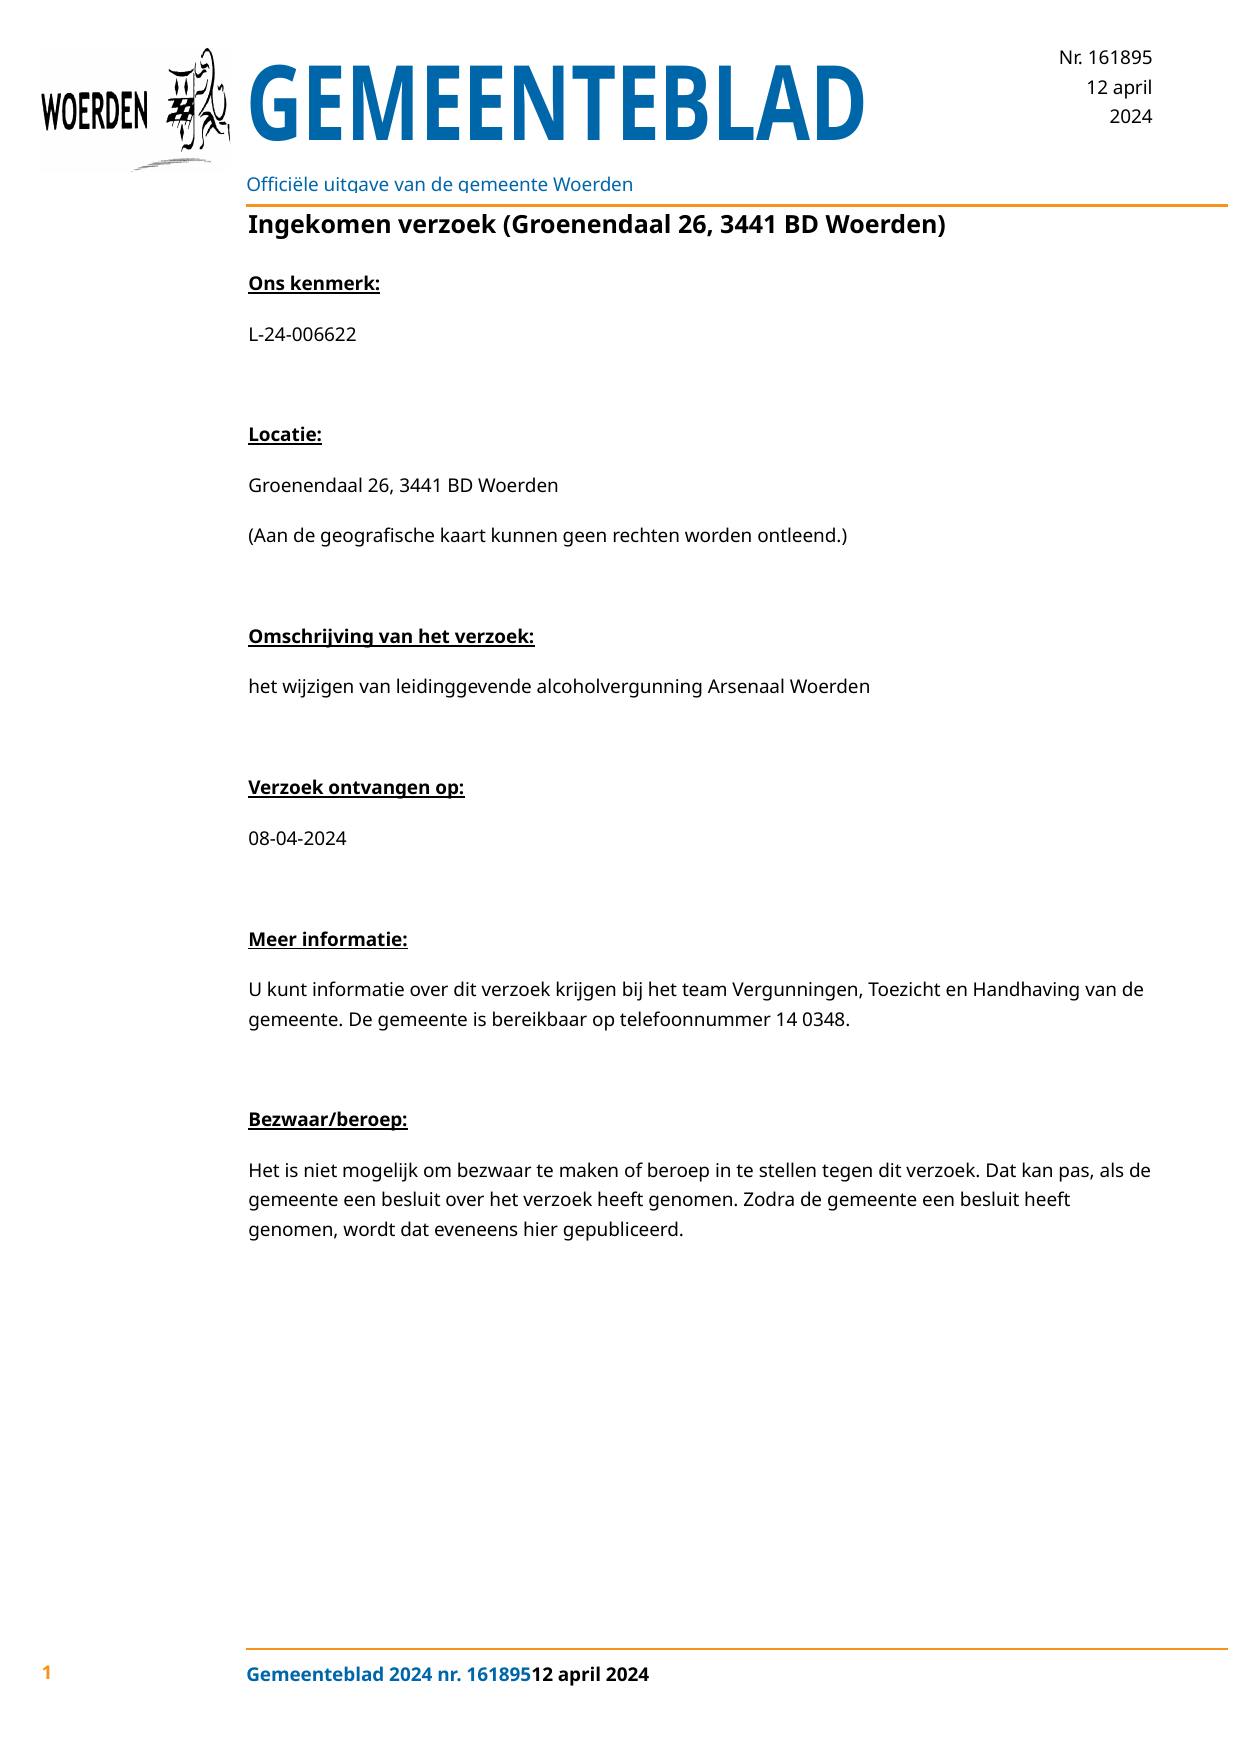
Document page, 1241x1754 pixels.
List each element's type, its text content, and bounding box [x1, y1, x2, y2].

text U kunt informatie over dit verzoek krijgen bij het team Vergunningen, Toezicht en Handhaving van de gemeente. De gemeente is bereikbaar op telefoonnummer 14 0348. [248, 976, 1152, 1031]
text Locatie: [248, 422, 1152, 447]
text het wijzigen van leidinggevende alcoholvergunning Arsenaal Woerden [248, 674, 1152, 699]
text Groenendaal 26, 3441 BD Woerden [248, 472, 1152, 498]
picture [41, 47, 231, 172]
text 08-04-2024 [248, 825, 1152, 851]
text Bezwaar/beroep: [248, 1107, 1152, 1132]
text Verzoek ontvangen op: [248, 774, 1152, 800]
text Meer informatie: [248, 926, 1152, 951]
text (Aan de geografische kaart kunnen geen rechten worden ontleend.) [248, 522, 1152, 548]
text L-24-006622 [248, 321, 1152, 346]
text Ingekomen verzoek (Groenendaal 26, 3441 BD Woerden) [248, 207, 1152, 241]
text Het is niet mogelijk om bezwaar te maken of beroep in te stellen tegen dit verzoek. Dat kan pas, als de gemeente een besluit over het verzoek heeft genomen. Zodra de gemeente een besluit heeft genomen, wordt dat eveneens hier gepubliceerd. [248, 1157, 1152, 1242]
text Omschrijving van het verzoek: [248, 623, 1152, 649]
text Ons kenmerk: [248, 270, 1152, 296]
